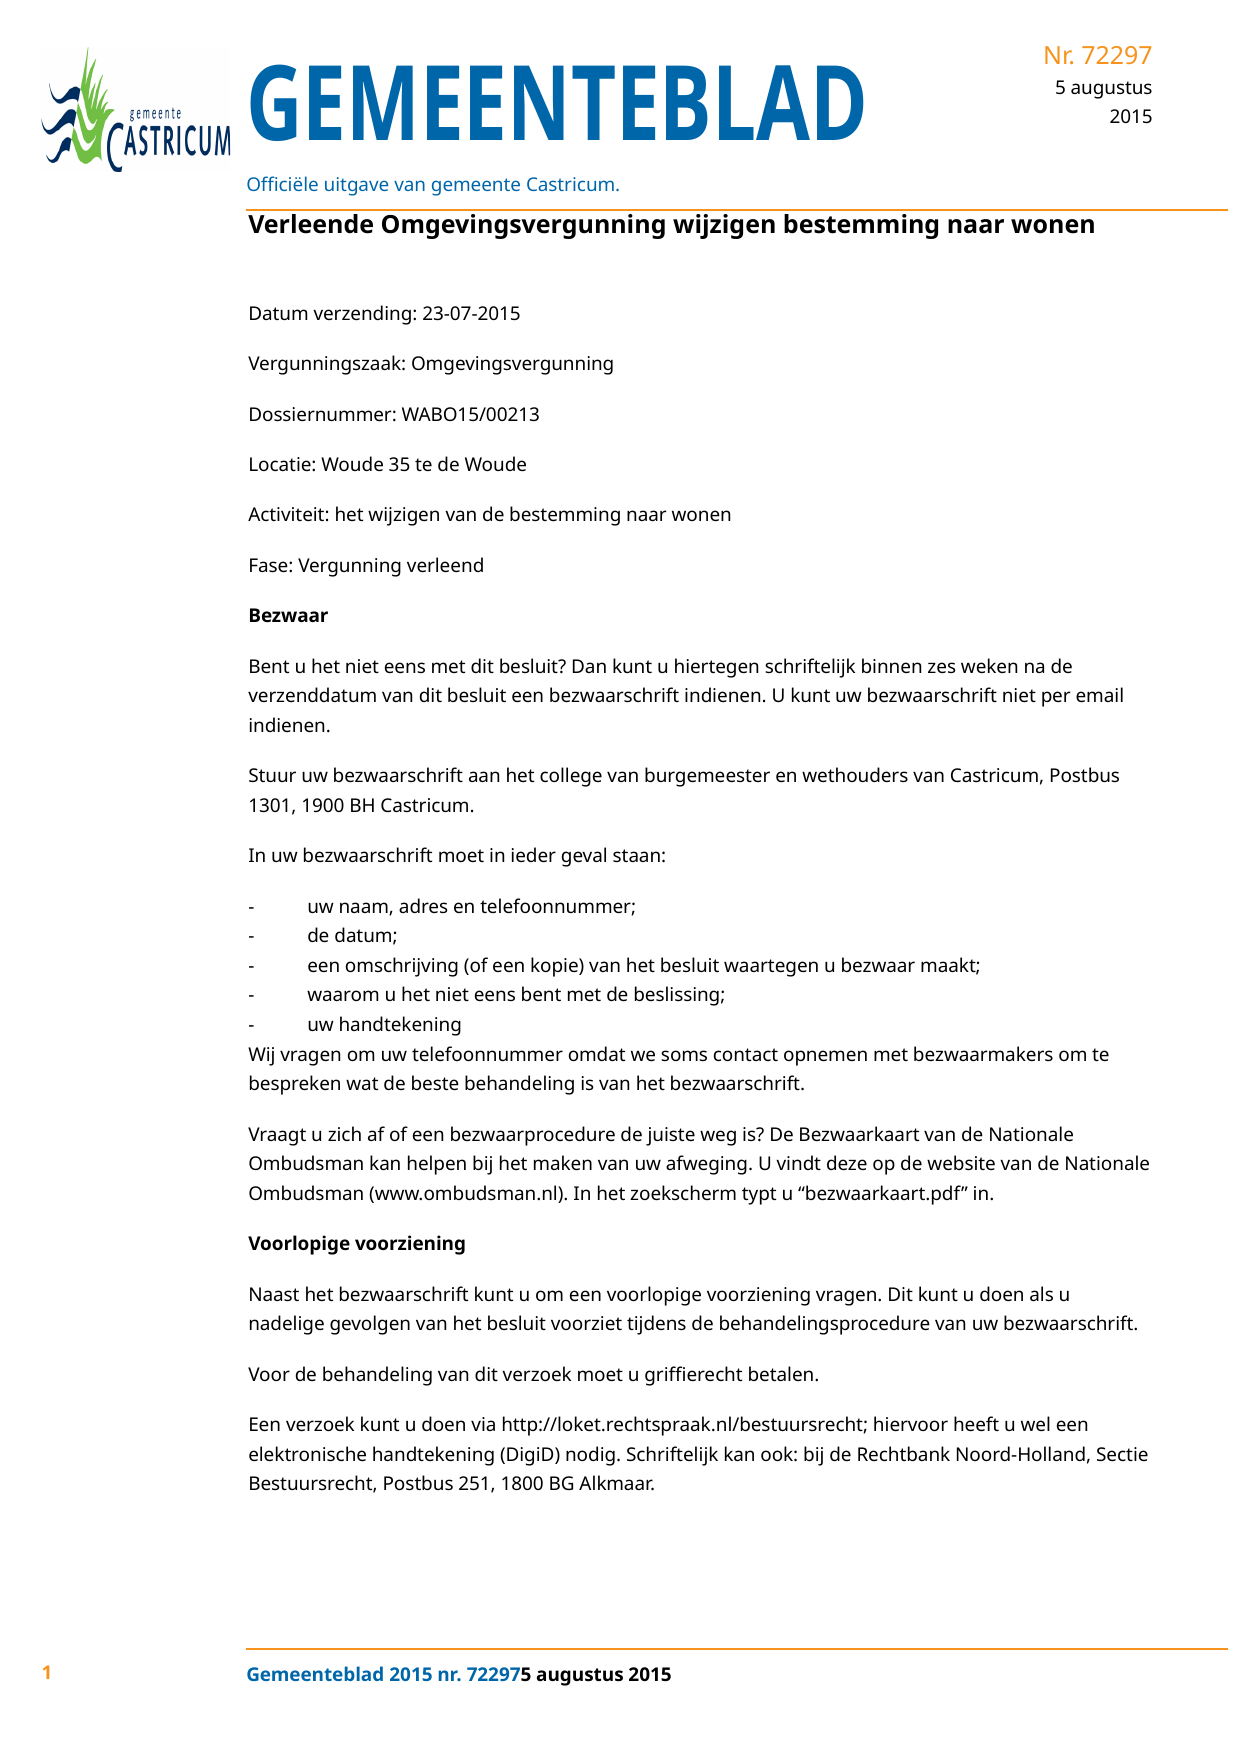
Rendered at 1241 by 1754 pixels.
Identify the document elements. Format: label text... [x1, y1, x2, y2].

list waarom u het niet eens bent met de beslissing; [248, 982, 1152, 1007]
text Stuur uw bezwaarschrift aan het college van burgemeester en wethouders van Castricum, Postbus 1301, 1900 BH Castricum. [248, 762, 1152, 818]
list uw naam, adres en telefoonnummer; [248, 893, 1152, 918]
text Vergunningszaak: Omgevingsvergunning [248, 350, 1152, 376]
text Bent u het niet eens met dit besluit? Dan kunt u hiertegen schriftelijk binnen zes weken na de verzenddatum van dit besluit een bezwaarschrift indienen. U kunt uw bezwaarschrift niet per email indienen. [248, 653, 1152, 738]
text Fase: Vergunning verleend [248, 552, 1152, 578]
text Bezwaar [248, 602, 1152, 628]
list uw handtekening [248, 1011, 1152, 1037]
text Verleende Omgevingsvergunning wijzigen bestemming naar wonen [248, 211, 1152, 241]
picture [41, 47, 231, 172]
text Een verzoek kunt u doen via http://loket.rechtspraak.nl/bestuursrecht; hiervoor heeft u wel een elektronische handtekening (DigiD) nodig. Schriftelijk kan ook: bij de Rechtbank Noord-Holland, Sectie Bestuursrecht, Postbus 251, 1800 BG Alkmaar. [248, 1411, 1152, 1496]
text Vraagt u zich af of een bezwaarprocedure de juiste weg is? De Bezwaarkaart van de Nationale Ombudsman kan helpen bij het maken van uw afweging. U vindt deze op de website van de Nationale Ombudsman (www.ombudsman.nl). In het zoekscherm typt u “bezwaarkaart.pdf” in. [248, 1121, 1152, 1206]
text Naast het bezwaarschrift kunt u om een voorlopige voorziening vragen. Dit kunt u doen als u nadelige gevolgen van het besluit voorziet tijdens de behandelingsprocedure van uw bezwaarschrift. [248, 1281, 1152, 1336]
text Activiteit: het wijzigen van de bestemming naar wonen [248, 502, 1152, 527]
text Dossiernummer: WABO15/00213 [248, 401, 1152, 426]
list een omschrijving (of een kopie) van het besluit waartegen u bezwaar maakt; [248, 952, 1152, 978]
text Voorlopige voorziening [248, 1230, 1152, 1256]
text Locatie: Woude 35 te de Woude [248, 451, 1152, 477]
list de datum; [248, 922, 1152, 948]
text In uw bezwaarschrift moet in ieder geval staan: [248, 842, 1152, 868]
text Wij vragen om uw telefoonnummer omdat we soms contact opnemen met bezwaarmakers om te bespreken wat de beste behandeling is van het bezwaarschrift. [248, 1041, 1152, 1096]
text Datum verzending: 23-07-2015 [248, 300, 1152, 326]
text Voor de behandeling van dit verzoek moet u griffierecht betalen. [248, 1361, 1152, 1386]
